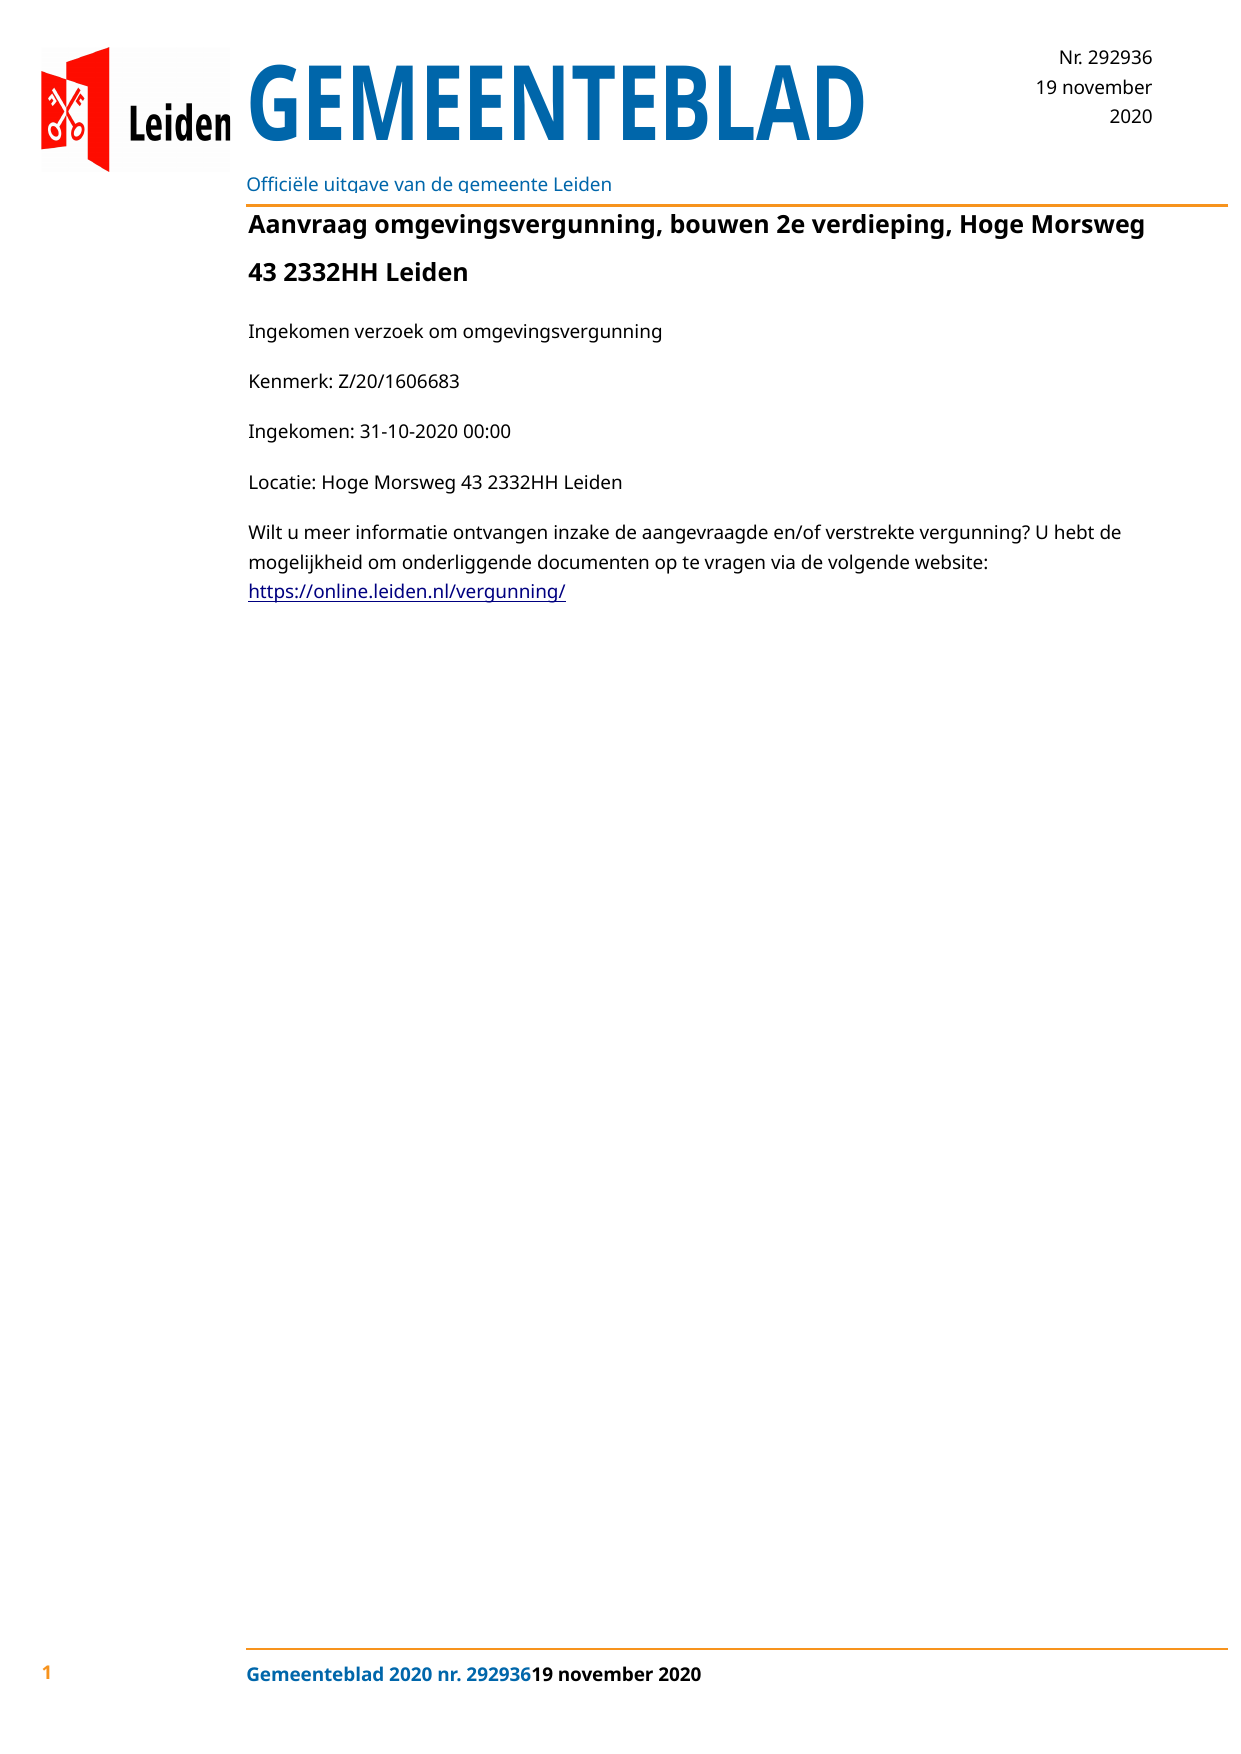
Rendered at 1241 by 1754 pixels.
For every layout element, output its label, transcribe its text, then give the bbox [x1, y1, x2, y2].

text Ingekomen: 31-10-2020 00:00 [248, 419, 1152, 444]
picture [41, 47, 231, 172]
text Kenmerk: Z/20/1606683 [248, 368, 1152, 394]
text Aanvraag omgevingsvergunning, bouwen 2e verdieping, Hoge Morsweg 43 2332HH Leiden [248, 207, 1152, 288]
text Ingekomen verzoek om omgevingsvergunning [248, 318, 1152, 344]
text Wilt u meer informatie ontvangen inzake de aangevraagde en/of verstrekte vergunning? U hebt de mogelijkheid om onderliggende documenten op te vragen via de volgende website: https://online.leiden.nl/vergunning/ [248, 519, 1152, 604]
text Locatie: Hoge Morsweg 43 2332HH Leiden [248, 469, 1152, 495]
